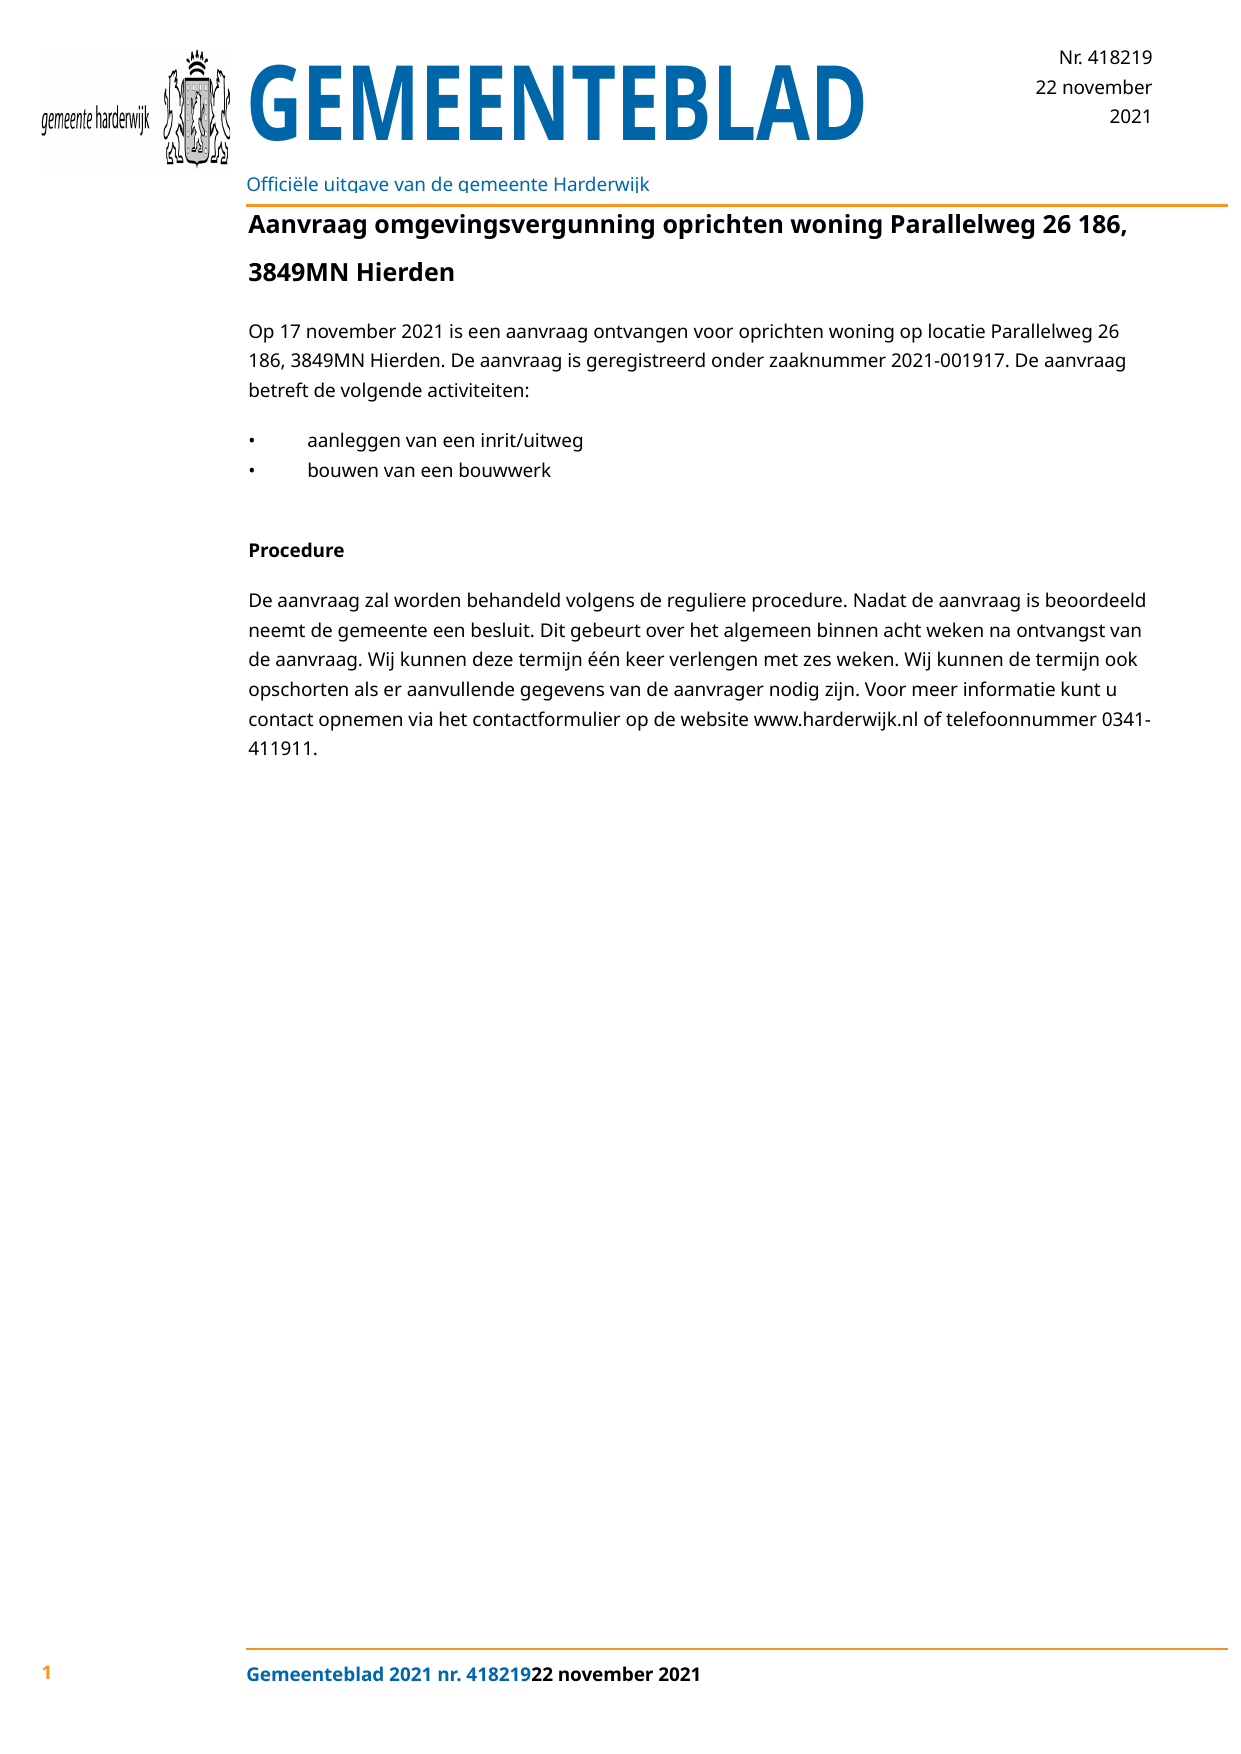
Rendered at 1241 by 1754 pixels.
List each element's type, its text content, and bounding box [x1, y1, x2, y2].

text Op 17 november 2021 is een aanvraag ontvangen voor oprichten woning op locatie Parallelweg 26 186, 3849MN Hierden. De aanvraag is geregistreerd onder zaaknummer 2021-001917. De aanvraag betreft de volgende activiteiten: [248, 318, 1152, 403]
list aanleggen van een inrit/uitweg [248, 427, 1152, 453]
text Aanvraag omgevingsvergunning oprichten woning Parallelweg 26 186, 3849MN Hierden [248, 207, 1152, 288]
picture [41, 47, 231, 172]
list bouwen van een bouwwerk [248, 457, 1152, 483]
text De aanvraag zal worden behandeld volgens de reguliere procedure. Nadat de aanvraag is beoordeeld neemt de gemeente een besluit. Dit gebeurt over het algemeen binnen acht weken na ontvangst van de aanvraag. Wij kunnen deze termijn één keer verlengen met zes weken. Wij kunnen de termijn ook opschorten als er aanvullende gegevens van de aanvrager nodig zijn. Voor meer informatie kunt u contact opnemen via het contactformulier op de website www.harderwijk.nl of telefoonnummer 0341-411911. [248, 587, 1152, 761]
text Procedure [248, 537, 1152, 563]
